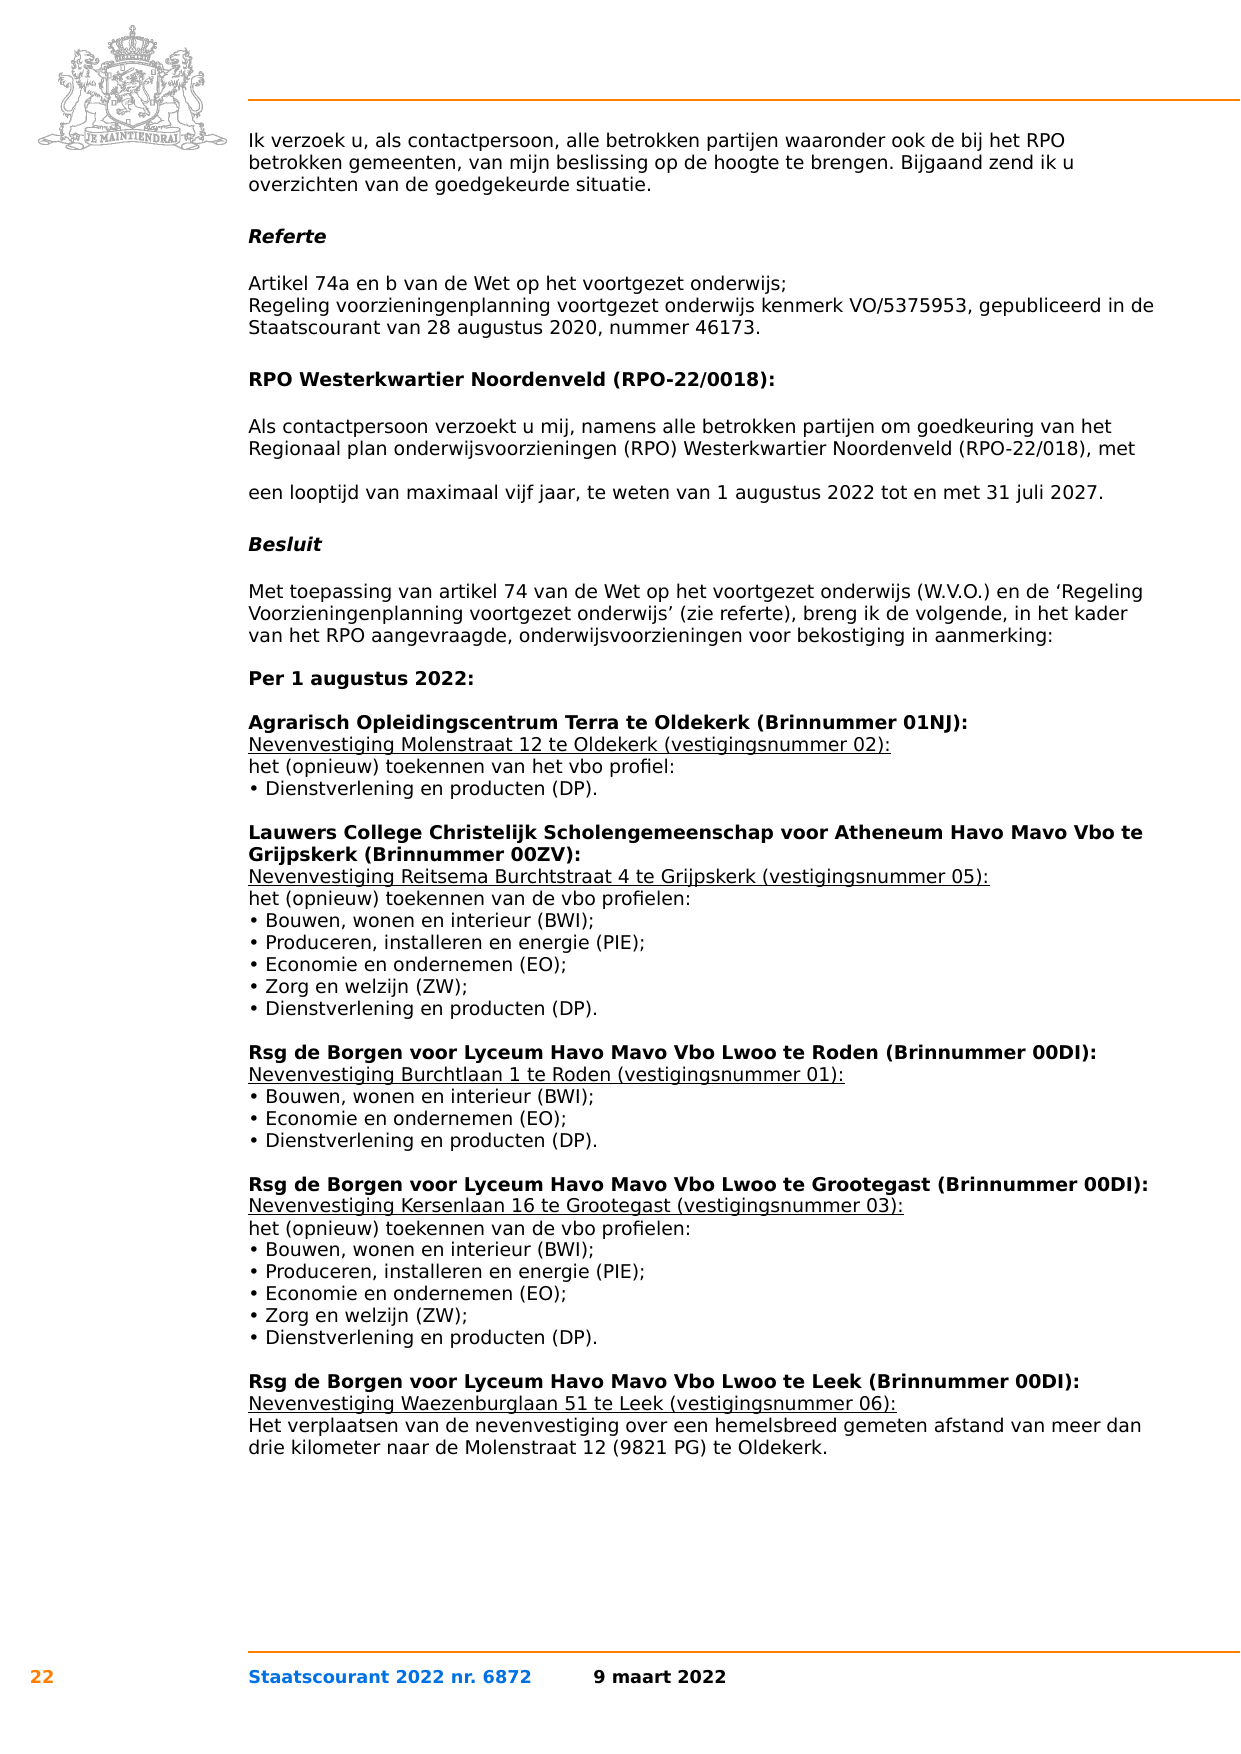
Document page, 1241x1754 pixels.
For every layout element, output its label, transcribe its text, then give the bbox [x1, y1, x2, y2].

text Artikel 74a en b van de Wet op het voortgezet onderwijs; [248, 273, 1163, 295]
text Regeling voorzieningenplanning voortgezet onderwijs kenmerk VO/5375953, gepubliceerd in de Staatscourant van 28 augustus 2020, nummer 46173. [248, 295, 1163, 339]
text Rsg de Borgen voor Lyceum Havo Mavo Vbo Lwoo te Roden (Brinnummer 00DI): [248, 1042, 1163, 1064]
text Het verplaatsen van de nevenvestiging over een hemelsbreed gemeten afstand van meer dan drie kilometer naar de Molenstraat 12 (9821 PG) te Oldekerk. [248, 1415, 1163, 1459]
text • Produceren, installeren en energie (PIE); [248, 1261, 1163, 1283]
text • Produceren, installeren en energie (PIE); [248, 932, 1163, 954]
text • Economie en ondernemen (EO); [248, 954, 1163, 976]
text Nevenvestiging Reitsema Burchtstraat 4 te Grijpskerk (vestigingsnummer 05): [248, 866, 1163, 888]
text Ik verzoek u, als contactpersoon, alle betrokken partijen waaronder ook de bij het RPO betrokken gemeenten, van mijn beslissing op de hoogte te brengen. Bijgaand zend ik u overzichten van de goedgekeurde situatie. [248, 130, 1163, 196]
text • Bouwen, wonen en interieur (BWI); [248, 1086, 1163, 1108]
text Met toepassing van artikel 74 van de Wet op het voortgezet onderwijs (W.V.O.) en de ‘Regeling Voorzieningenplanning voortgezet onderwijs’ (zie referte), breng ik de volgende, in het kader van het RPO aangevraagde, onderwijsvoorzieningen voor bekostiging in aanmerking: [248, 581, 1163, 646]
text Rsg de Borgen voor Lyceum Havo Mavo Vbo Lwoo te Grootegast (Brinnummer 00DI): [248, 1173, 1163, 1195]
text • Economie en ondernemen (EO); [248, 1283, 1163, 1305]
text het (opnieuw) toekennen van het vbo profiel: [248, 756, 1163, 778]
text Rsg de Borgen voor Lyceum Havo Mavo Vbo Lwoo te Leek (Brinnummer 00DI): [248, 1371, 1163, 1393]
text een looptijd van maximaal vijf jaar, te weten van 1 augustus 2022 tot en met 31 juli 2027. [248, 482, 1163, 503]
text • Dienstverlening en producten (DP). [248, 1129, 1163, 1152]
text Agrarisch Opleidingscentrum Terra te Oldekerk (Brinnummer 01NJ): [248, 712, 1163, 734]
subtitle Besluit [248, 533, 1163, 556]
text • Dienstverlening en producten (DP). [248, 1327, 1163, 1349]
text Per 1 augustus 2022: [248, 668, 1163, 690]
subtitle Referte [248, 226, 1163, 248]
text het (opnieuw) toekennen van de vbo profielen: [248, 1217, 1163, 1239]
text • Bouwen, wonen en interieur (BWI); [248, 910, 1163, 932]
text Nevenvestiging Kersenlaan 16 te Grootegast (vestigingsnummer 03): [248, 1195, 1163, 1217]
text • Bouwen, wonen en interieur (BWI); [248, 1239, 1163, 1261]
text Nevenvestiging Molenstraat 12 te Oldekerk (vestigingsnummer 02): [248, 734, 1163, 756]
text • Zorg en welzijn (ZW); [248, 976, 1163, 998]
text Nevenvestiging Waezenburglaan 51 te Leek (vestigingsnummer 06): [248, 1393, 1163, 1415]
text • Dienstverlening en producten (DP). [248, 998, 1163, 1020]
text het (opnieuw) toekennen van de vbo profielen: [248, 888, 1163, 910]
text • Zorg en welzijn (ZW); [248, 1305, 1163, 1327]
text • Economie en ondernemen (EO); [248, 1108, 1163, 1129]
text Lauwers College Christelijk Scholengemeenschap voor Atheneum Havo Mavo Vbo te Grijpskerk (Brinnummer 00ZV): [248, 822, 1163, 866]
picture [38, 25, 227, 150]
subtitle RPO Westerkwartier Noordenveld (RPO-22/0018): [248, 369, 1163, 391]
text Als contactpersoon verzoekt u mij, namens alle betrokken partijen om goedkeuring van het Regionaal plan onderwijsvoorzieningen (RPO) Westerkwartier Noordenveld (RPO-22/018), met [248, 416, 1163, 460]
text • Dienstverlening en producten (DP). [248, 778, 1163, 800]
text Nevenvestiging Burchtlaan 1 te Roden (vestigingsnummer 01): [248, 1064, 1163, 1086]
